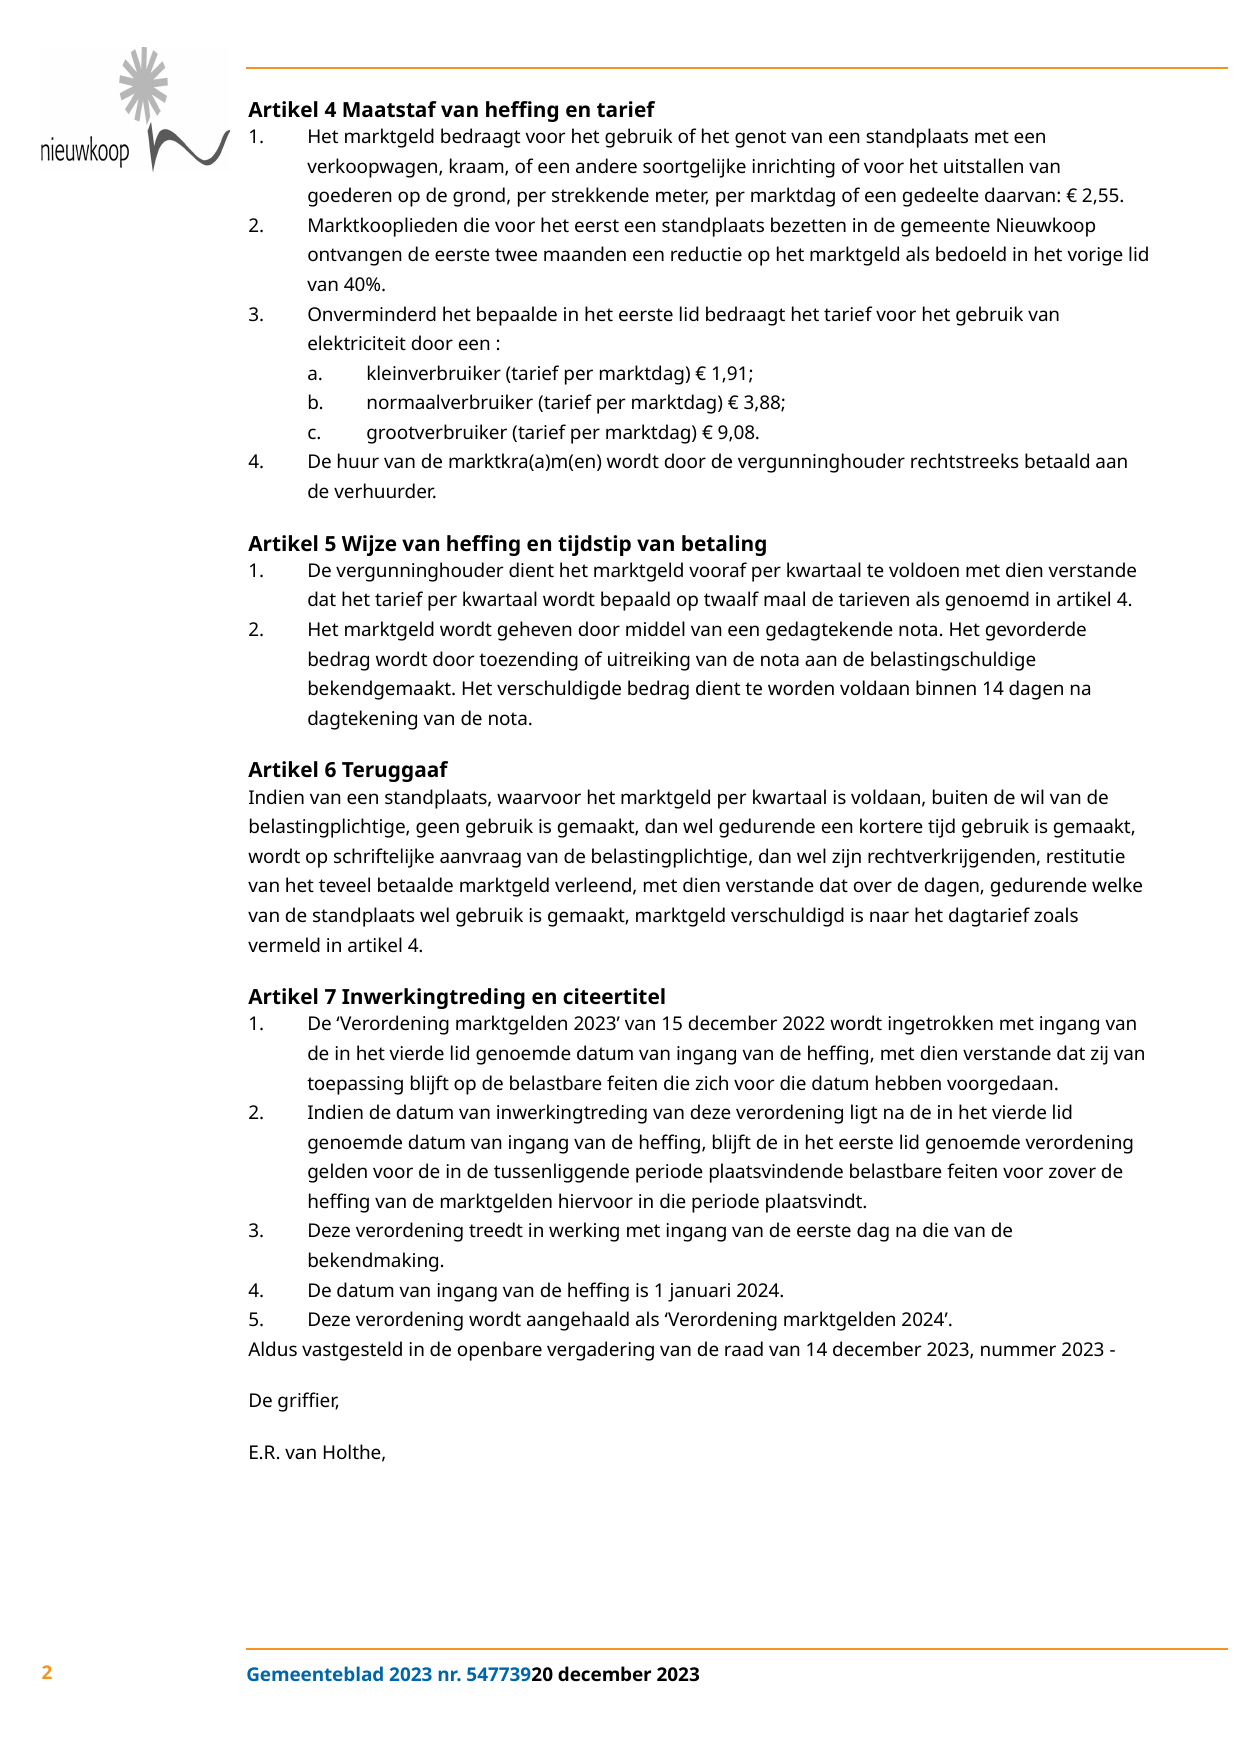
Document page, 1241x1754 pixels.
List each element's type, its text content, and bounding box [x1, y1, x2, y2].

text Indien van een standplaats, waarvoor het marktgeld per kwartaal is voldaan, buiten de wil van de belastingplichtige, geen gebruik is gemaakt, dan wel gedurende een kortere tijd gebruik is gemaakt, wordt op schriftelijke aanvraag van de belastingplichtige, dan wel zijn rechtverkrijgenden, restitutie van het teveel betaalde marktgeld verleend, met dien verstande dat over de dagen, gedurende welke van de standplaats wel gebruik is gemaakt, marktgeld verschuldigd is naar het dagtarief zoals vermeld in artikel 4. [248, 784, 1152, 957]
list normaalverbruiker (tarief per marktdag) € 3,88; [307, 389, 1152, 415]
text E.R. van Holthe, [248, 1439, 1152, 1465]
list Het marktgeld wordt geheven door middel van een gedagtekende nota. Het gevorderde bedrag wordt door toezending of uitreiking van de nota aan de belastingschuldige bekendgemaakt. Het verschuldigde bedrag dient te worden voldaan binnen 14 dagen na dagtekening van de nota. [248, 616, 1152, 731]
text Artikel 4 Maatstaf van heffing en tarief [248, 95, 1152, 123]
text Artikel 7 Inwerkingtreding en citeertitel [248, 982, 1152, 1011]
list Onverminderd het bepaalde in het eerste lid bedraagt het tarief voor het gebruik van elektriciteit door een : [248, 301, 1152, 356]
list Marktkooplieden die voor het eerst een standplaats bezetten in de gemeente Nieuwkoop ontvangen de eerste twee maanden een reductie op het marktgeld als bedoeld in het vorige lid van 40%. [248, 212, 1152, 297]
list Indien de datum van inwerkingtreding van deze verordening ligt na de in het vierde lid genoemde datum van ingang van de heffing, blijft de in het eerste lid genoemde verordening gelden voor de in de tussenliggende periode plaatsvindende belastbare feiten voor zover de heffing van de marktgelden hiervoor in die periode plaatsvindt. [248, 1099, 1152, 1214]
list Het marktgeld bedraagt voor het gebruik of het genot van een standplaats met een verkoopwagen, kraam, of een andere soortgelijke inrichting of voor het uitstallen van goederen op de grond, per strekkende meter, per marktdag of een gedeelte daarvan: € 2,55. [248, 123, 1152, 208]
list De ‘Verordening marktgelden 2023’ van 15 december 2022 wordt ingetrokken met ingang van de in het vierde lid genoemde datum van ingang van de heffing, met dien verstande dat zij van toepassing blijft op de belastbare feiten die zich voor die datum hebben voorgedaan. [248, 1011, 1152, 1096]
text Artikel 5 Wijze van heffing en tijdstip van betaling [248, 529, 1152, 557]
list De huur van de marktkra(a)m(en) wordt door de vergunninghouder rechtstreeks betaald aan de verhuurder. [248, 449, 1152, 504]
list grootverbruiker (tarief per marktdag) € 9,08. [307, 419, 1152, 445]
list Deze verordening treedt in werking met ingang van de eerste dag na die van de bekendmaking. [248, 1218, 1152, 1273]
text Artikel 6 Teruggaaf [248, 755, 1152, 784]
list De vergunninghouder dient het marktgeld vooraf per kwartaal te voldoen met dien verstande dat het tarief per kwartaal wordt bepaald op twaalf maal de tarieven als genoemd in artikel 4. [248, 557, 1152, 612]
list De datum van ingang van de heffing is 1 januari 2024. [248, 1277, 1152, 1303]
text De griffier, [248, 1387, 1152, 1413]
list kleinverbruiker (tarief per marktdag) € 1,91; [307, 360, 1152, 386]
text Aldus vastgesteld in de openbare vergadering van de raad van 14 december 2023, nummer 2023 - [248, 1336, 1152, 1362]
list Deze verordening wordt aangehaald als ‘Verordening marktgelden 2024’. [248, 1306, 1152, 1332]
picture [41, 47, 231, 172]
